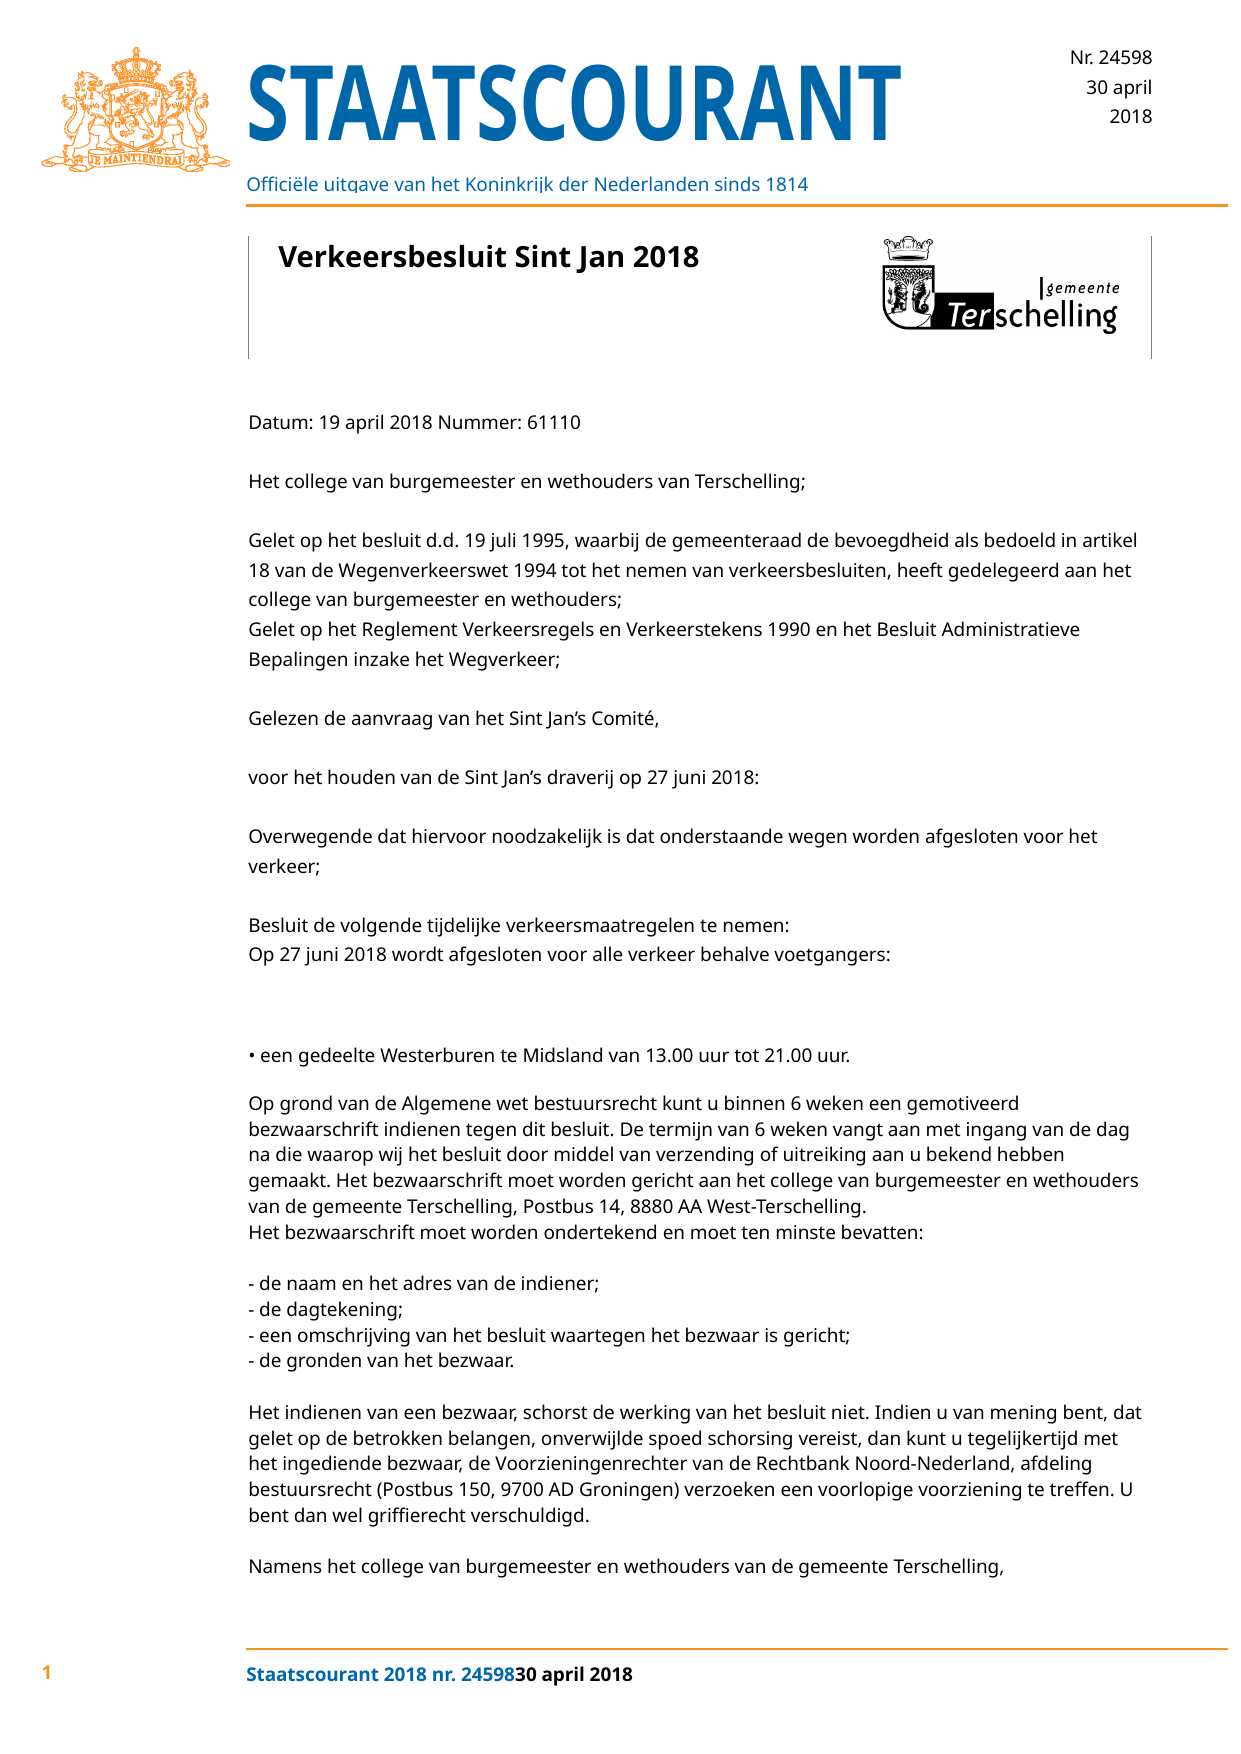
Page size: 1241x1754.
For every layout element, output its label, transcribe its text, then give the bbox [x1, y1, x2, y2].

picture [41, 47, 231, 172]
text Besluit de volgende tijdelijke verkeersmaatregelen te nemen: [248, 912, 1152, 938]
text Op grond van de Algemene wet bestuursrecht kunt u binnen 6 weken een gemotiveerd bezwaarschrift indienen tegen dit besluit. De termijn van 6 weken vangt aan met ingang van de dag na die waarop wij het besluit door middel van verzending of uitreiking aan u bekend hebben gemaakt. Het bezwaarschrift moet worden gericht aan het college van burgemeester en wethouders van de gemeente Terschelling, Postbus 14, 8880 AA West-Terschelling. [248, 1090, 1152, 1219]
text Datum: 19 april 2018 Nummer: 61110 [248, 409, 1152, 435]
text Het college van burgemeester en wethouders van Terschelling; [248, 468, 1152, 494]
text Het indienen van een bezwaar, schorst de werking van het besluit niet. Indien u van mening bent, dat gelet op de betrokken belangen, onverwijlde spoed schorsing vereist, dan kunt u tegelijkertijd met het ingediende bezwaar, de Voorzieningenrechter van de Rechtbank Noord-Nederland, afdeling bestuursrecht (Postbus 150, 9700 AD Groningen) verzoeken een voorlopige voorziening te treffen. U bent dan wel griffierecht verschuldigd. [248, 1399, 1152, 1528]
text Namens het college van burgemeester en wethouders van de gemeente Terschelling, [248, 1553, 1152, 1579]
picture [882, 236, 1119, 334]
text • een gedeelte Westerburen te Midsland van 13.00 uur tot 21.00 uur. [248, 1042, 1152, 1068]
text Overwegende dat hiervoor noodzakelijk is dat onderstaande wegen worden afgesloten voor het verkeer; [248, 823, 1152, 878]
text Op 27 juni 2018 wordt afgesloten voor alle verkeer behalve voetgangers: [248, 942, 1152, 967]
text - de dagtekening; [248, 1296, 1152, 1322]
text - de naam en het adres van de indiener; [248, 1270, 1152, 1296]
text - een omschrijving van het besluit waartegen het bezwaar is gericht; [248, 1322, 1152, 1347]
text voor het houden van de Sint Jan’s draverij op 27 juni 2018: [248, 764, 1152, 790]
text Gelet op het Reglement Verkeersregels en Verkeerstekens 1990 en het Besluit Administratieve Bepalingen inzake het Wegverkeer; [248, 616, 1152, 671]
text Gelezen de aanvraag van het Sint Jan’s Comité, [248, 705, 1152, 731]
text Gelet op het besluit d.d. 19 juli 1995, waarbij de gemeenteraad de bevoegdheid als bedoeld in artikel 18 van de Wegenverkeerswet 1994 tot het nemen van verkeersbesluiten, heeft gedelegeerd aan het college van burgemeester en wethouders; [248, 527, 1152, 612]
table_header Verkeersbesluit Sint Jan 2018 [249, 236, 850, 359]
text - de gronden van het bezwaar. [248, 1347, 1152, 1373]
text Het bezwaarschrift moet worden ondertekend en moet ten minste bevatten: [248, 1219, 1152, 1244]
table_header [850, 236, 1151, 359]
